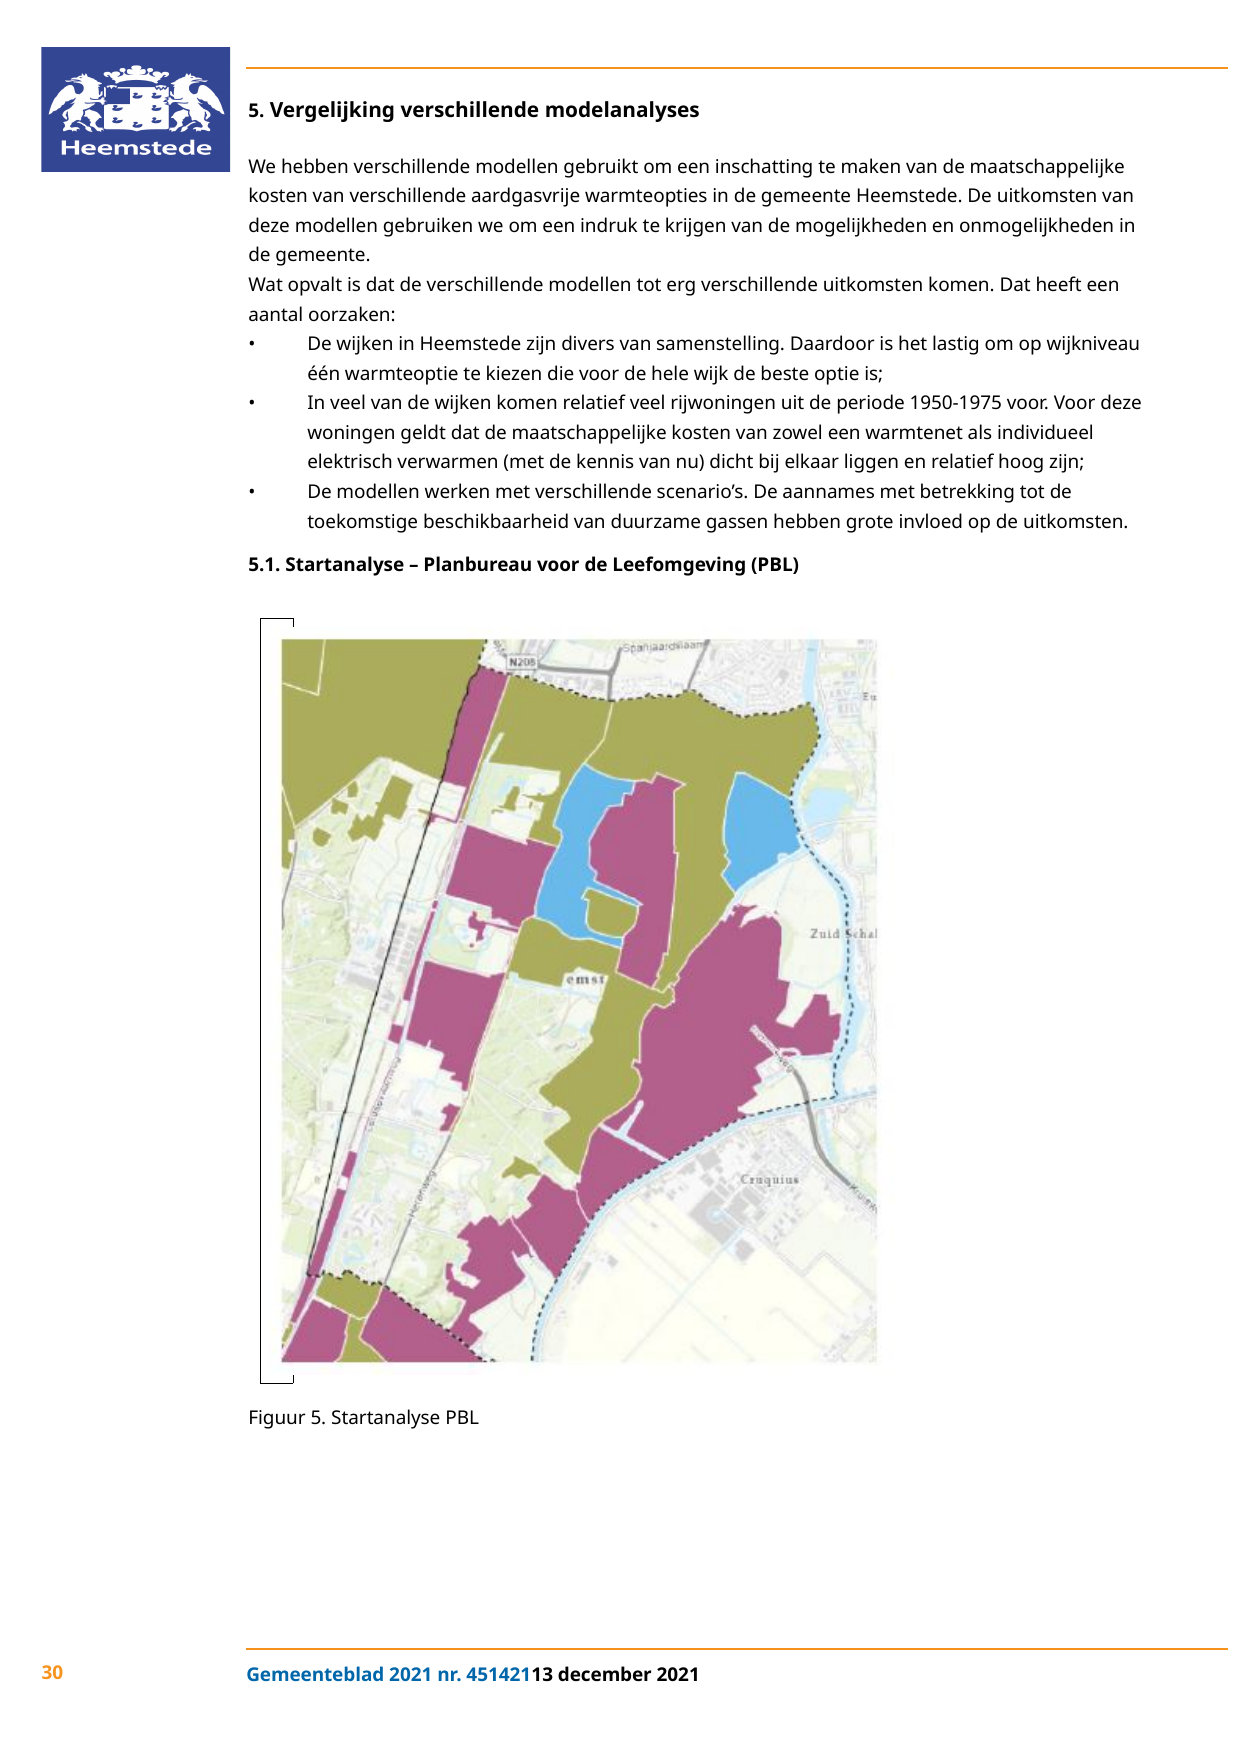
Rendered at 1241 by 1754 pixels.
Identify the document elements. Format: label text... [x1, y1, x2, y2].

list In veel van de wijken komen relatief veel rijwoningen uit de periode 1950-1975 voor. Voor deze woningen geldt dat de maatschappelijke kosten van zowel een warmtenet als individueel elektrisch verwarmen (met de kennis van nu) dicht bij elkaar liggen en relatief hoog zijn; [248, 389, 1152, 474]
list De modellen werken met verschillende scenario’s. De aannames met betrekking tot de toekomstige beschikbaarheid van duurzame gassen hebben grote invloed op de uitkomsten. [248, 478, 1152, 534]
list De wijken in Heemstede zijn divers van samenstelling. Daardoor is het lastig om op wijkniveau één warmteoptie te kiezen die voor de hele wijk de beste optie is; [248, 330, 1152, 386]
text Figuur 5. Startanalyse PBL [248, 1404, 1152, 1430]
picture [41, 47, 231, 172]
text We hebben verschillende modellen gebruikt om een inschatting te maken van de maatschappelijke kosten van verschillende aardgasvrije warmteopties in de gemeente Heemstede. De uitkomsten van deze modellen gebruiken we om een indruk te krijgen van de mogelijkheden en onmogelijkheden in de gemeente. [248, 153, 1152, 267]
picture [268, 627, 896, 1375]
text 5. Vergelijking verschillende modelanalyses [248, 95, 1152, 123]
text Wat opvalt is dat de verschillende modellen tot erg verschillende uitkomsten komen. Dat heeft een aantal oorzaken: [248, 271, 1152, 327]
text 5.1. Startanalyse – Planbureau voor de Leefomgeving (PBL) [248, 551, 1152, 577]
